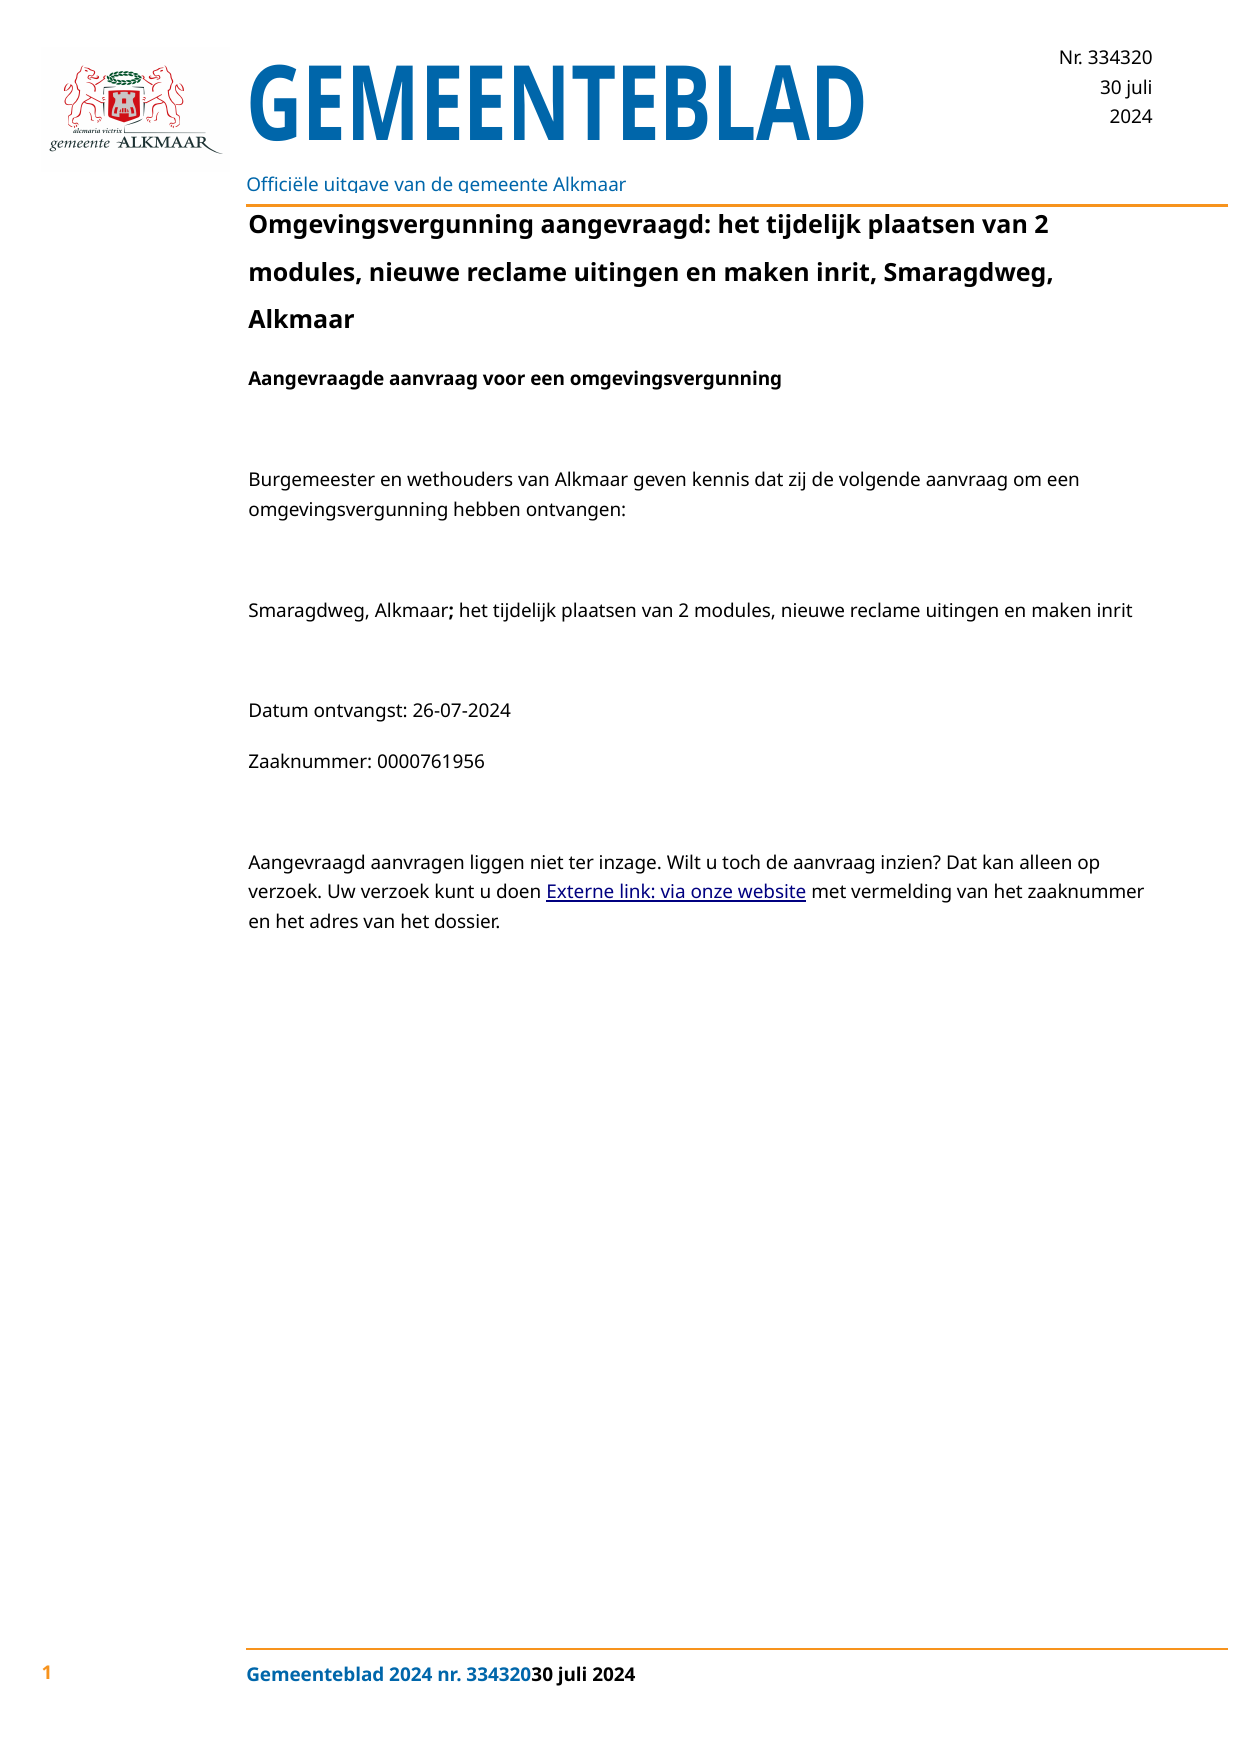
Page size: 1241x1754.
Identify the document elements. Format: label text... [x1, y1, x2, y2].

text Smaragdweg, Alkmaar; het tijdelijk plaatsen van 2 modules, nieuwe reclame uitingen en maken inrit [248, 597, 1152, 622]
text Omgevingsvergunning aangevraagd: het tijdelijk plaatsen van 2 modules, nieuwe reclame uitingen en maken inrit, Smaragdweg, Alkmaar [248, 207, 1152, 336]
text Datum ontvangst: 26-07-2024 [248, 698, 1152, 723]
picture [41, 47, 231, 172]
text Zaaknummer: 0000761956 [248, 748, 1152, 774]
text Aangevraagde aanvraag voor een omgevingsvergunning [248, 366, 1152, 391]
text Burgemeester en wethouders van Alkmaar geven kennis dat zij de volgende aanvraag om een omgevingsvergunning hebben ontvangen: [248, 466, 1152, 522]
text Aangevraagd aanvragen liggen niet ter inzage. Wilt u toch de aanvraag inzien? Dat kan alleen op verzoek. Uw verzoek kunt u doen Externe link: via onze website met vermelding van het zaaknummer en het adres van het dossier. [248, 849, 1152, 934]
